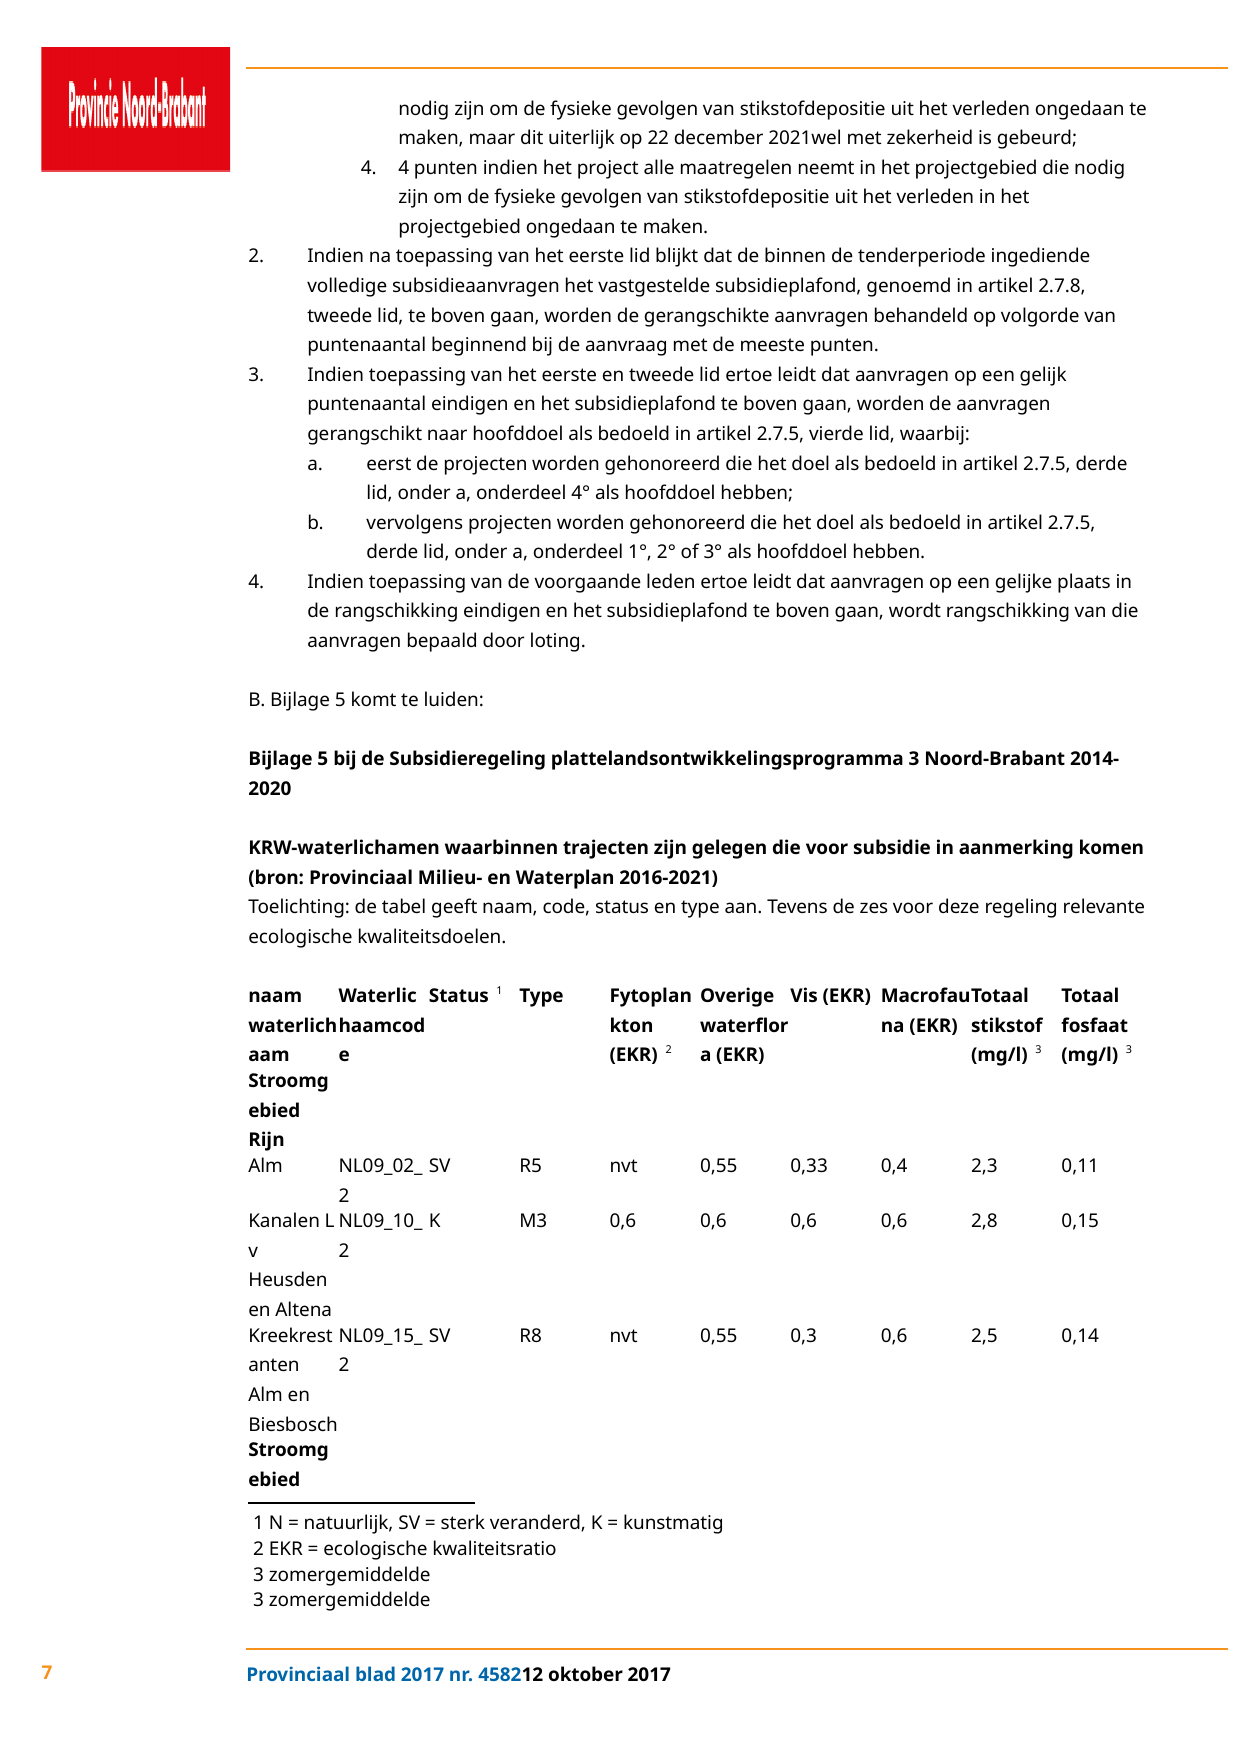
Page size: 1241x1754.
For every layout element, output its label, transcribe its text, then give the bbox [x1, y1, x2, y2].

picture [41, 47, 231, 172]
text KRW-waterlichamen waarbinnen trajecten zijn gelegen die voor subsidie in aanmerking komen (bron: Provinciaal Milieu- en Waterplan 2016-2021) [248, 834, 1152, 890]
table_cell K [429, 1208, 519, 1322]
table_header Type [519, 983, 609, 1067]
table_cell [338, 1067, 429, 1152]
table_cell SV [429, 1322, 519, 1436]
table_cell [790, 1436, 881, 1492]
table_header Overige waterflora (EKR) [700, 983, 790, 1067]
list Indien toepassing van het eerste en tweede lid ertoe leidt dat aanvragen op een gelijk puntenaantal eindigen en het subsidieplafond te boven gaan, worden de aanvragen gerangschikt naar hoofddoel als bedoeld in artikel 2.7.5, vierde lid, waarbij: [248, 361, 1152, 446]
table_cell 0,3 [790, 1322, 881, 1436]
table_header Vis (EKR) [790, 983, 881, 1067]
list Indien na toepassing van het eerste lid blijkt dat de binnen de tenderperiode ingediende volledige subsidieaanvragen het vastgestelde subsidieplafond, genoemd in artikel 2.7.8, tweede lid, te boven gaan, worden de gerangschikte aanvragen behandeld op volgorde van puntenaantal beginnend bij de aanvraag met de meeste punten. [248, 243, 1152, 357]
table_header Macrofauna (EKR) [881, 983, 971, 1067]
table_cell 0,6 [881, 1208, 971, 1322]
table_cell 0,6 [700, 1208, 790, 1322]
list vervolgens projecten worden gehonoreerd die het doel als bedoeld in artikel 2.7.5, derde lid, onder a, onderdeel 1°, 2° of 3° als hoofddoel hebben. [307, 509, 1152, 564]
table_cell 2,8 [971, 1208, 1061, 1322]
table_cell [881, 1067, 971, 1152]
table_cell nvt [609, 1152, 700, 1207]
table_cell [609, 1436, 700, 1492]
table_cell [700, 1067, 790, 1152]
table_cell [790, 1067, 881, 1152]
table_cell [971, 1436, 1061, 1492]
table_cell 0,4 [881, 1152, 971, 1207]
table_header Waterlichaamcode [338, 983, 429, 1067]
list nodig zijn om de fysieke gevolgen van stikstofdepositie uit het verleden ongedaan te maken, maar dit uiterlijk op 22 december 2021wel met zekerheid is gebeurd; [361, 95, 1152, 150]
table_cell [519, 1436, 609, 1492]
text B. Bijlage 5 komt te luiden: [248, 686, 1152, 712]
table_cell [971, 1067, 1061, 1152]
table_cell SV [429, 1152, 519, 1207]
table_cell [609, 1067, 700, 1152]
table_cell [519, 1067, 609, 1152]
table_cell [429, 1436, 519, 1492]
list 4 punten indien het project alle maatregelen neemt in het projectgebied die nodig zijn om de fysieke gevolgen van stikstofdepositie uit het verleden in het projectgebied ongedaan te maken. [361, 154, 1152, 239]
table_cell [1061, 1067, 1152, 1152]
table_cell NL09_02_2 [338, 1152, 429, 1207]
table_cell 2,5 [971, 1322, 1061, 1436]
table_header Totaal fosfaat (mg/l) [1061, 983, 1152, 1067]
text Toelichting: de tabel geeft naam, code, status en type aan. Tevens de zes voor deze regeling relevante ecologische kwaliteitsdoelen. [248, 893, 1152, 949]
table_cell [700, 1436, 790, 1492]
table_cell NL09_10_2 [338, 1208, 429, 1322]
table_cell NL09_15_2 [338, 1322, 429, 1436]
text Bijlage 5 bij de Subsidieregeling plattelandsontwikkelingsprogramma 3 Noord-Brabant 2014-2020 [248, 746, 1152, 801]
table_cell Alm [248, 1152, 338, 1207]
table_cell [881, 1436, 971, 1492]
table_cell [338, 1436, 429, 1492]
table_cell 0,6 [609, 1208, 700, 1322]
table_cell 0,55 [700, 1322, 790, 1436]
table_cell M3 [519, 1208, 609, 1322]
table_cell 0,6 [881, 1322, 971, 1436]
list eerst de projecten worden gehonoreerd die het doel als bedoeld in artikel 2.7.5, derde lid, onder a, onderdeel 4° als hoofddoel hebben; [307, 450, 1152, 505]
table_cell R8 [519, 1322, 609, 1436]
table_header Fytoplankton (EKR) [609, 983, 700, 1067]
table_cell 0,6 [790, 1208, 881, 1322]
table_cell 0,11 [1061, 1152, 1152, 1207]
table_header Status [429, 983, 519, 1067]
table_cell 0,55 [700, 1152, 790, 1207]
table_cell Kreekrestanten Alm en Biesbosch [248, 1322, 338, 1436]
table_cell R5 [519, 1152, 609, 1207]
table_cell 0,14 [1061, 1322, 1152, 1436]
table_cell 0,15 [1061, 1208, 1152, 1322]
table_cell [429, 1067, 519, 1152]
table_cell Stroomgebied [248, 1436, 338, 1492]
table_header naam waterlichaam [248, 983, 338, 1067]
table_cell 0,33 [790, 1152, 881, 1207]
table_cell [1061, 1436, 1152, 1492]
table_cell nvt [609, 1322, 700, 1436]
table_header Totaal stikstof (mg/l) [971, 983, 1061, 1067]
table_cell Stroomgebied Rijn [248, 1067, 338, 1152]
table_cell 2,3 [971, 1152, 1061, 1207]
list Indien toepassing van de voorgaande leden ertoe leidt dat aanvragen op een gelijke plaats in de rangschikking eindigen en het subsidieplafond te boven gaan, wordt rangschikking van die aanvragen bepaald door loting. [248, 568, 1152, 653]
table_cell Kanalen L v Heusden en Altena [248, 1208, 338, 1322]
